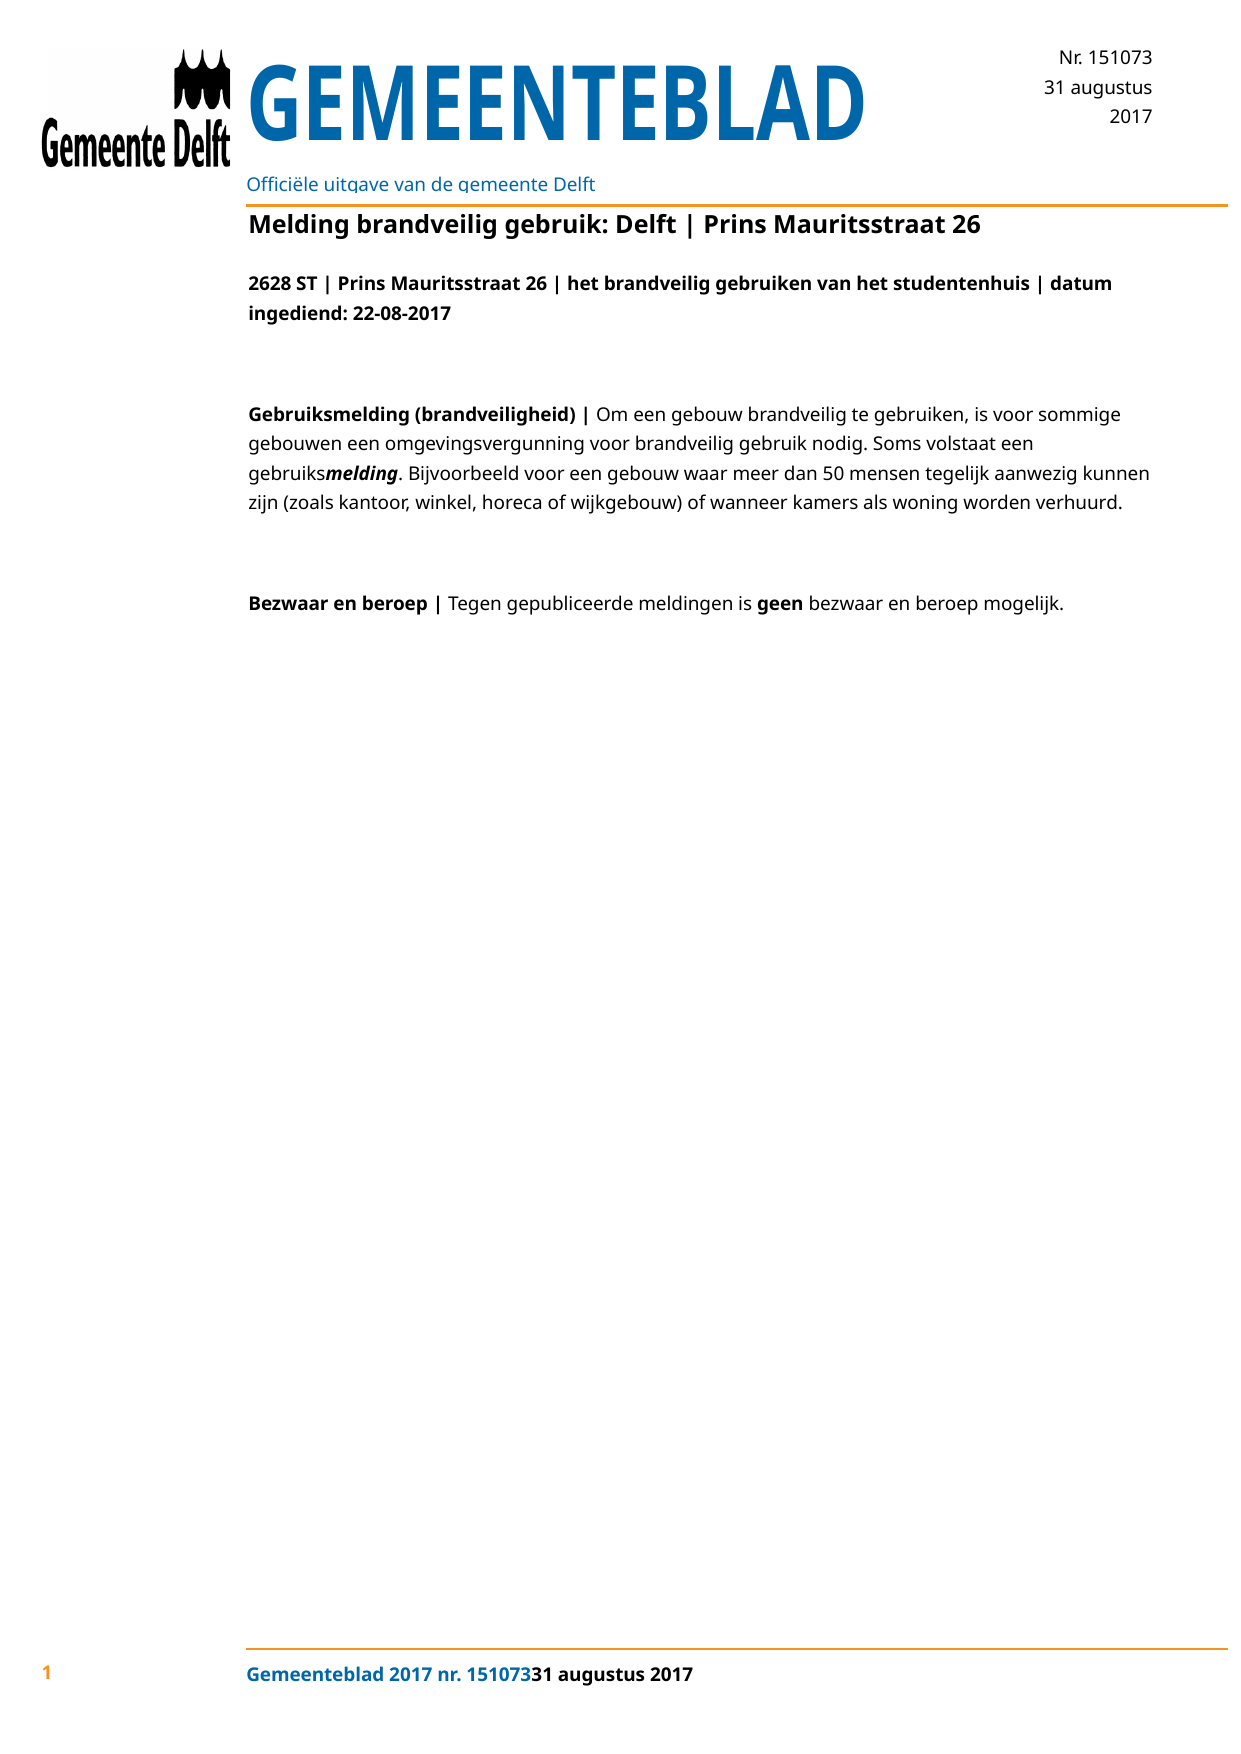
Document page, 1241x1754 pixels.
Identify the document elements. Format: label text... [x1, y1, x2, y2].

text Gebruiksmelding (brandveiligheid) | Om een gebouw brandveilig te gebruiken, is voor sommige gebouwen een omgevingsvergunning voor brandveilig gebruik nodig. Soms volstaat een gebruiksmelding. Bijvoorbeeld voor een gebouw waar meer dan 50 mensen tegelijk aanwezig kunnen zijn (zoals kantoor, winkel, horeca of wijkgebouw) of wanneer kamers als woning worden verhuurd. [248, 401, 1152, 515]
text Melding brandveilig gebruik: Delft | Prins Mauritsstraat 26 [248, 207, 1152, 241]
picture [41, 47, 231, 172]
text 2628 ST | Prins Mauritsstraat 26 | het brandveilig gebruiken van het studentenhuis | datum ingediend: 22-08-2017 [248, 270, 1152, 326]
text Bezwaar en beroep | Tegen gepubliceerde meldingen is geen bezwaar en beroep mogelijk. [248, 590, 1152, 616]
